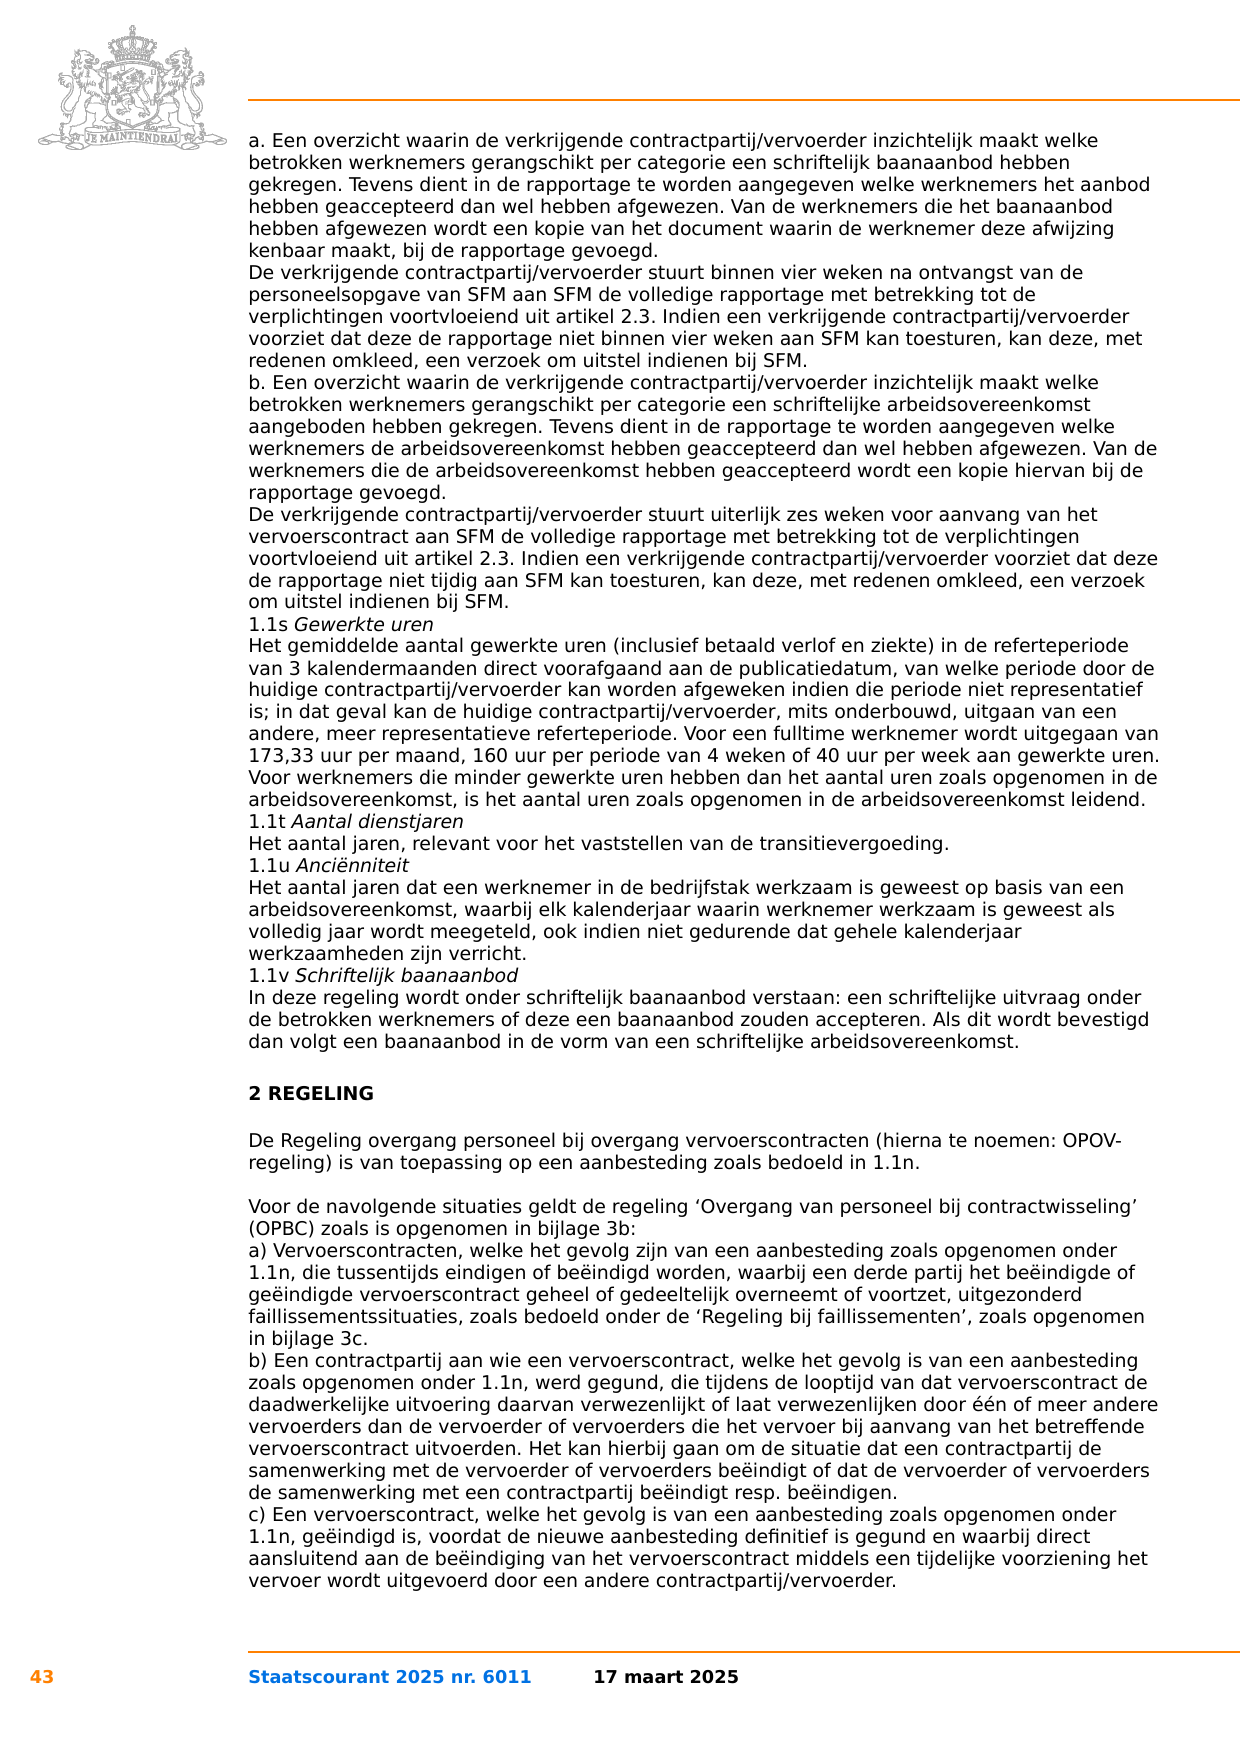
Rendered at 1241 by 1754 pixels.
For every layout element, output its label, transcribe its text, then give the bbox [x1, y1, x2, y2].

picture [38, 25, 227, 150]
text a) Vervoerscontracten, welke het gevolg zijn van een aanbesteding zoals opgenomen onder 1.1n, die tussentijds eindigen of beëindigd worden, waarbij een derde partij het beëindigde of geëindigde vervoerscontract geheel of gedeeltelijk overneemt of voortzet, uitgezonderd faillissementssituaties, zoals bedoeld onder de ‘Regeling bij faillissementen’, zoals opgenomen in bijlage 3c. [248, 1240, 1163, 1350]
text a. Een overzicht waarin de verkrijgende contractpartij/vervoerder inzichtelijk maakt welke betrokken werknemers gerangschikt per categorie een schriftelijk baanaanbod hebben gekregen. Tevens dient in de rapportage te worden aangegeven welke werknemers het aanbod hebben geaccepteerd dan wel hebben afgewezen. Van de werknemers die het baanaanbod hebben afgewezen wordt een kopie van het document waarin de werknemer deze afwijzing kenbaar maakt, bij de rapportage gevoegd. [248, 130, 1163, 262]
text 1.1v Schriftelijk baanaanbod [248, 965, 1163, 987]
text 1.1u Anciënniteit [248, 855, 1163, 877]
text 1.1t Aantal dienstjaren [248, 811, 1163, 833]
text De Regeling overgang personeel bij overgang vervoerscontracten (hierna te noemen: OPOV-regeling) is van toepassing op een aanbesteding zoals bedoeld in 1.1n. [248, 1130, 1163, 1174]
text In deze regeling wordt onder schriftelijk baanaanbod verstaan: een schriftelijke uitvraag onder de betrokken werknemers of deze een baanaanbod zouden accepteren. Als dit wordt bevestigd dan volgt een baanaanbod in de vorm van een schriftelijke arbeidsovereenkomst. [248, 987, 1163, 1053]
text De verkrijgende contractpartij/vervoerder stuurt binnen vier weken na ontvangst van de personeelsopgave van SFM aan SFM de volledige rapportage met betrekking tot de verplichtingen voortvloeiend uit artikel 2.3. Indien een verkrijgende contractpartij/vervoerder voorziet dat deze de rapportage niet binnen vier weken aan SFM kan toesturen, kan deze, met redenen omkleed, een verzoek om uitstel indienen bij SFM. [248, 262, 1163, 372]
subtitle 2 REGELING [248, 1083, 1163, 1105]
text Het aantal jaren, relevant voor het vaststellen van de transitievergoeding. [248, 833, 1163, 855]
text Voor de navolgende situaties geldt de regeling ‘Overgang van personeel bij contractwisseling’ (OPBC) zoals is opgenomen in bijlage 3b: [248, 1196, 1163, 1240]
text De verkrijgende contractpartij/vervoerder stuurt uiterlijk zes weken voor aanvang van het vervoerscontract aan SFM de volledige rapportage met betrekking tot de verplichtingen voortvloeiend uit artikel 2.3. Indien een verkrijgende contractpartij/vervoerder voorziet dat deze de rapportage niet tijdig aan SFM kan toesturen, kan deze, met redenen omkleed, een verzoek om uitstel indienen bij SFM. [248, 503, 1163, 613]
text b. Een overzicht waarin de verkrijgende contractpartij/vervoerder inzichtelijk maakt welke betrokken werknemers gerangschikt per categorie een schriftelijke arbeidsovereenkomst aangeboden hebben gekregen. Tevens dient in de rapportage te worden aangegeven welke werknemers de arbeidsovereenkomst hebben geaccepteerd dan wel hebben afgewezen. Van de werknemers die de arbeidsovereenkomst hebben geaccepteerd wordt een kopie hiervan bij de rapportage gevoegd. [248, 372, 1163, 503]
text 1.1s Gewerkte uren [248, 613, 1163, 635]
text c) Een vervoerscontract, welke het gevolg is van een aanbesteding zoals opgenomen onder 1.1n, geëindigd is, voordat de nieuwe aanbesteding definitief is gegund en waarbij direct aansluitend aan de beëindiging van het vervoerscontract middels een tijdelijke voorziening het vervoer wordt uitgevoerd door een andere contractpartij/vervoerder. [248, 1503, 1163, 1591]
text Het aantal jaren dat een werknemer in de bedrijfstak werkzaam is geweest op basis van een arbeidsovereenkomst, waarbij elk kalenderjaar waarin werknemer werkzaam is geweest als volledig jaar wordt meegeteld, ook indien niet gedurende dat gehele kalenderjaar werkzaamheden zijn verricht. [248, 877, 1163, 965]
text b) Een contractpartij aan wie een vervoerscontract, welke het gevolg is van een aanbesteding zoals opgenomen onder 1.1n, werd gegund, die tijdens de looptijd van dat vervoerscontract de daadwerkelijke uitvoering daarvan verwezenlijkt of laat verwezenlijken door één of meer andere vervoerders dan de vervoerder of vervoerders die het vervoer bij aanvang van het betreffende vervoerscontract uitvoerden. Het kan hierbij gaan om de situatie dat een contractpartij de samenwerking met de vervoerder of vervoerders beëindigt of dat de vervoerder of vervoerders de samenwerking met een contractpartij beëindigt resp. beëindigen. [248, 1350, 1163, 1503]
text Het gemiddelde aantal gewerkte uren (inclusief betaald verlof en ziekte) in de referteperiode van 3 kalendermaanden direct voorafgaand aan de publicatiedatum, van welke periode door de huidige contractpartij/vervoerder kan worden afgeweken indien die periode niet representatief is; in dat geval kan de huidige contractpartij/vervoerder, mits onderbouwd, uitgaan van een andere, meer representatieve referteperiode. Voor een fulltime werknemer wordt uitgegaan van 173,33 uur per maand, 160 uur per periode van 4 weken of 40 uur per week aan gewerkte uren. Voor werknemers die minder gewerkte uren hebben dan het aantal uren zoals opgenomen in de arbeidsovereenkomst, is het aantal uren zoals opgenomen in de arbeidsovereenkomst leidend. [248, 635, 1163, 811]
